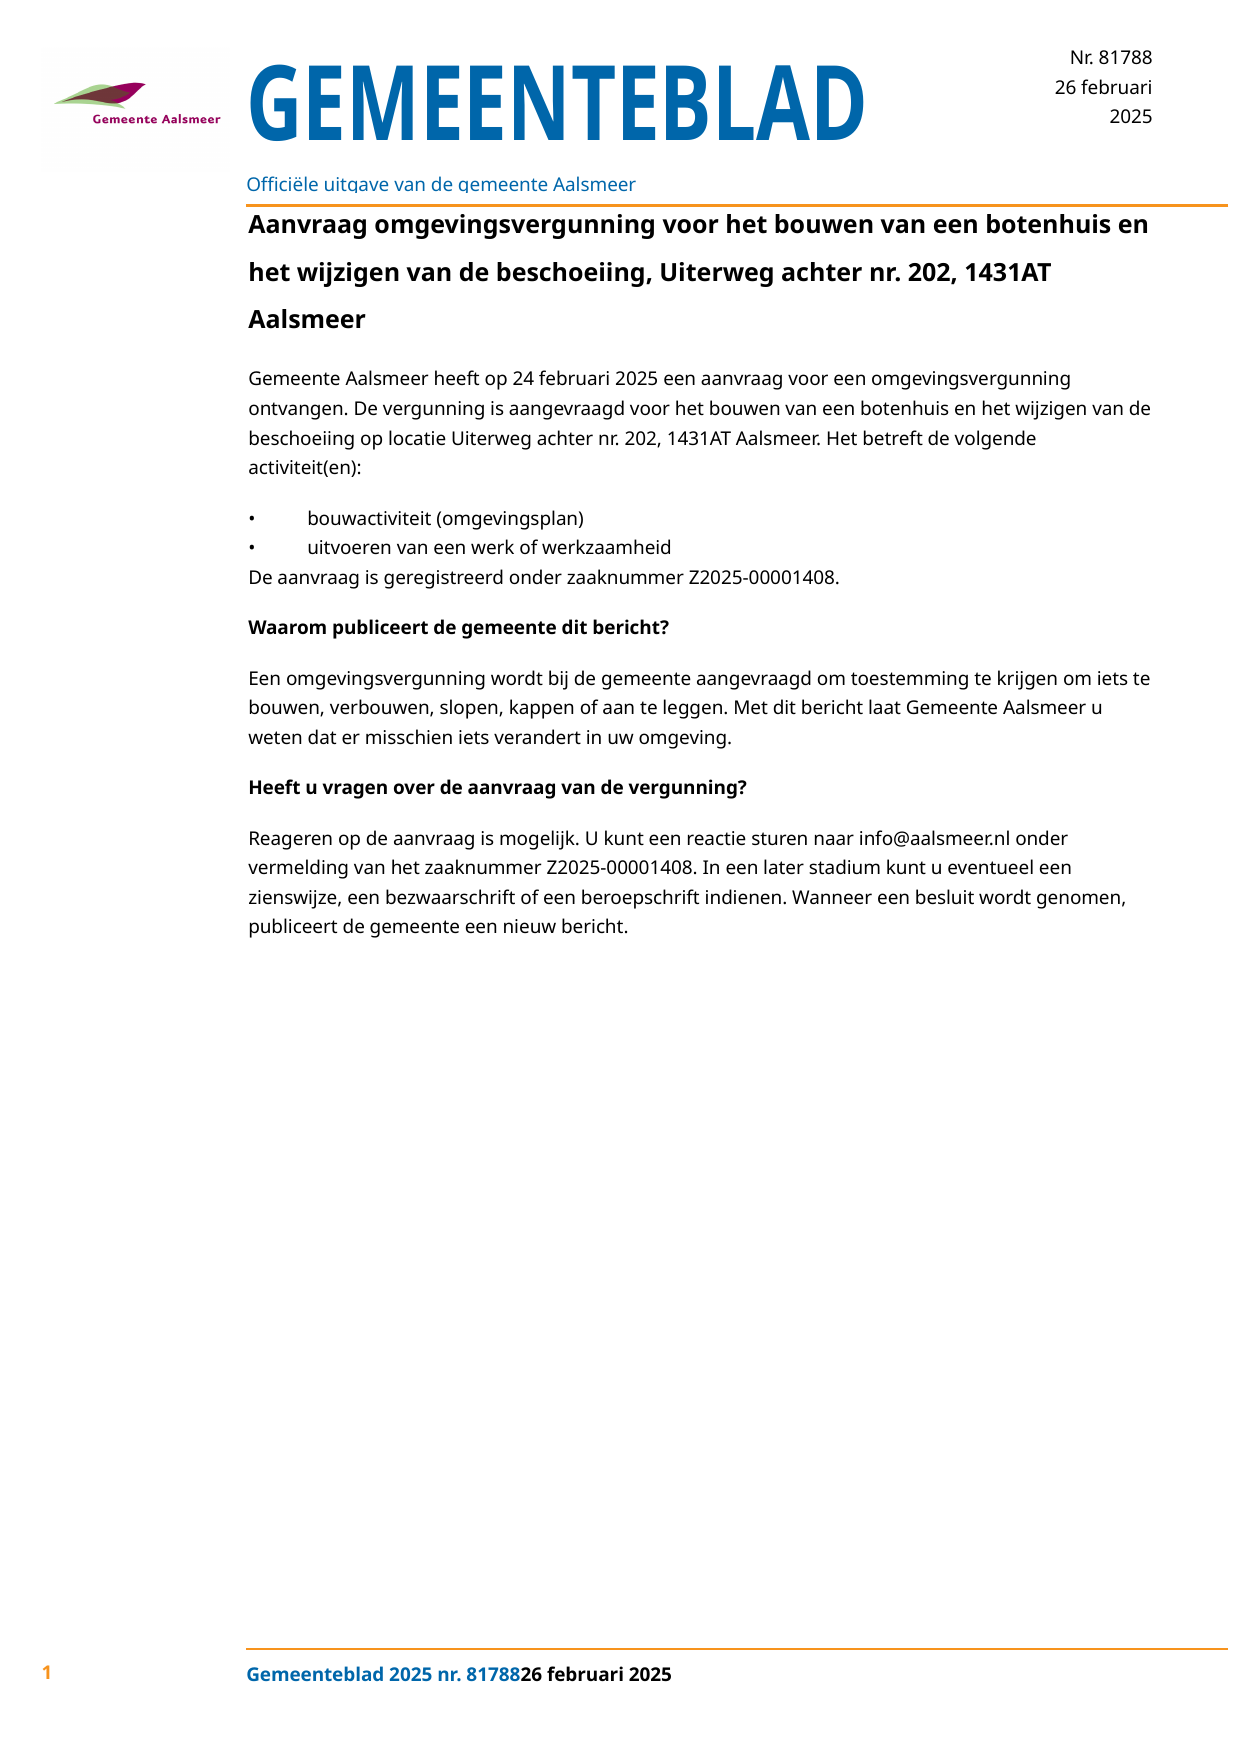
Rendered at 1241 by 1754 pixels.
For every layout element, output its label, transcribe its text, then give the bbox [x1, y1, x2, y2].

text Aanvraag omgevingsvergunning voor het bouwen van een botenhuis en het wijzigen van de beschoeiing, Uiterweg achter nr. 202, 1431AT Aalsmeer [248, 207, 1152, 336]
text De aanvraag is geregistreerd onder zaaknummer Z2025-00001408. [248, 564, 1152, 589]
text Reageren op de aanvraag is mogelijk. U kunt een reactie sturen naar info@aalsmeer.nl onder vermelding van het zaaknummer Z2025-00001408. In een later stadium kunt u eventueel een zienswijze, een bezwaarschrift of een beroepschrift indienen. Wanneer een besluit wordt genomen, publiceert de gemeente een nieuw bericht. [248, 825, 1152, 939]
list uitvoeren van een werk of werkzaamheid [248, 534, 1152, 560]
picture [41, 47, 231, 172]
text Heeft u vragen over de aanvraag van de vergunning? [248, 774, 1152, 800]
list bouwactiviteit (omgevingsplan) [248, 505, 1152, 530]
text Gemeente Aalsmeer heeft op 24 februari 2025 een aanvraag voor een omgevingsvergunning ontvangen. De vergunning is aangevraagd voor het bouwen van een botenhuis en het wijzigen van de beschoeiing op locatie Uiterweg achter nr. 202, 1431AT Aalsmeer. Het betreft de volgende activiteit(en): [248, 366, 1152, 480]
text Waarom publiceert de gemeente dit bericht? [248, 614, 1152, 640]
text Een omgevingsvergunning wordt bij de gemeente aangevraagd om toestemming te krijgen om iets te bouwen, verbouwen, slopen, kappen of aan te leggen. Met dit bericht laat Gemeente Aalsmeer u weten dat er misschien iets verandert in uw omgeving. [248, 665, 1152, 749]
